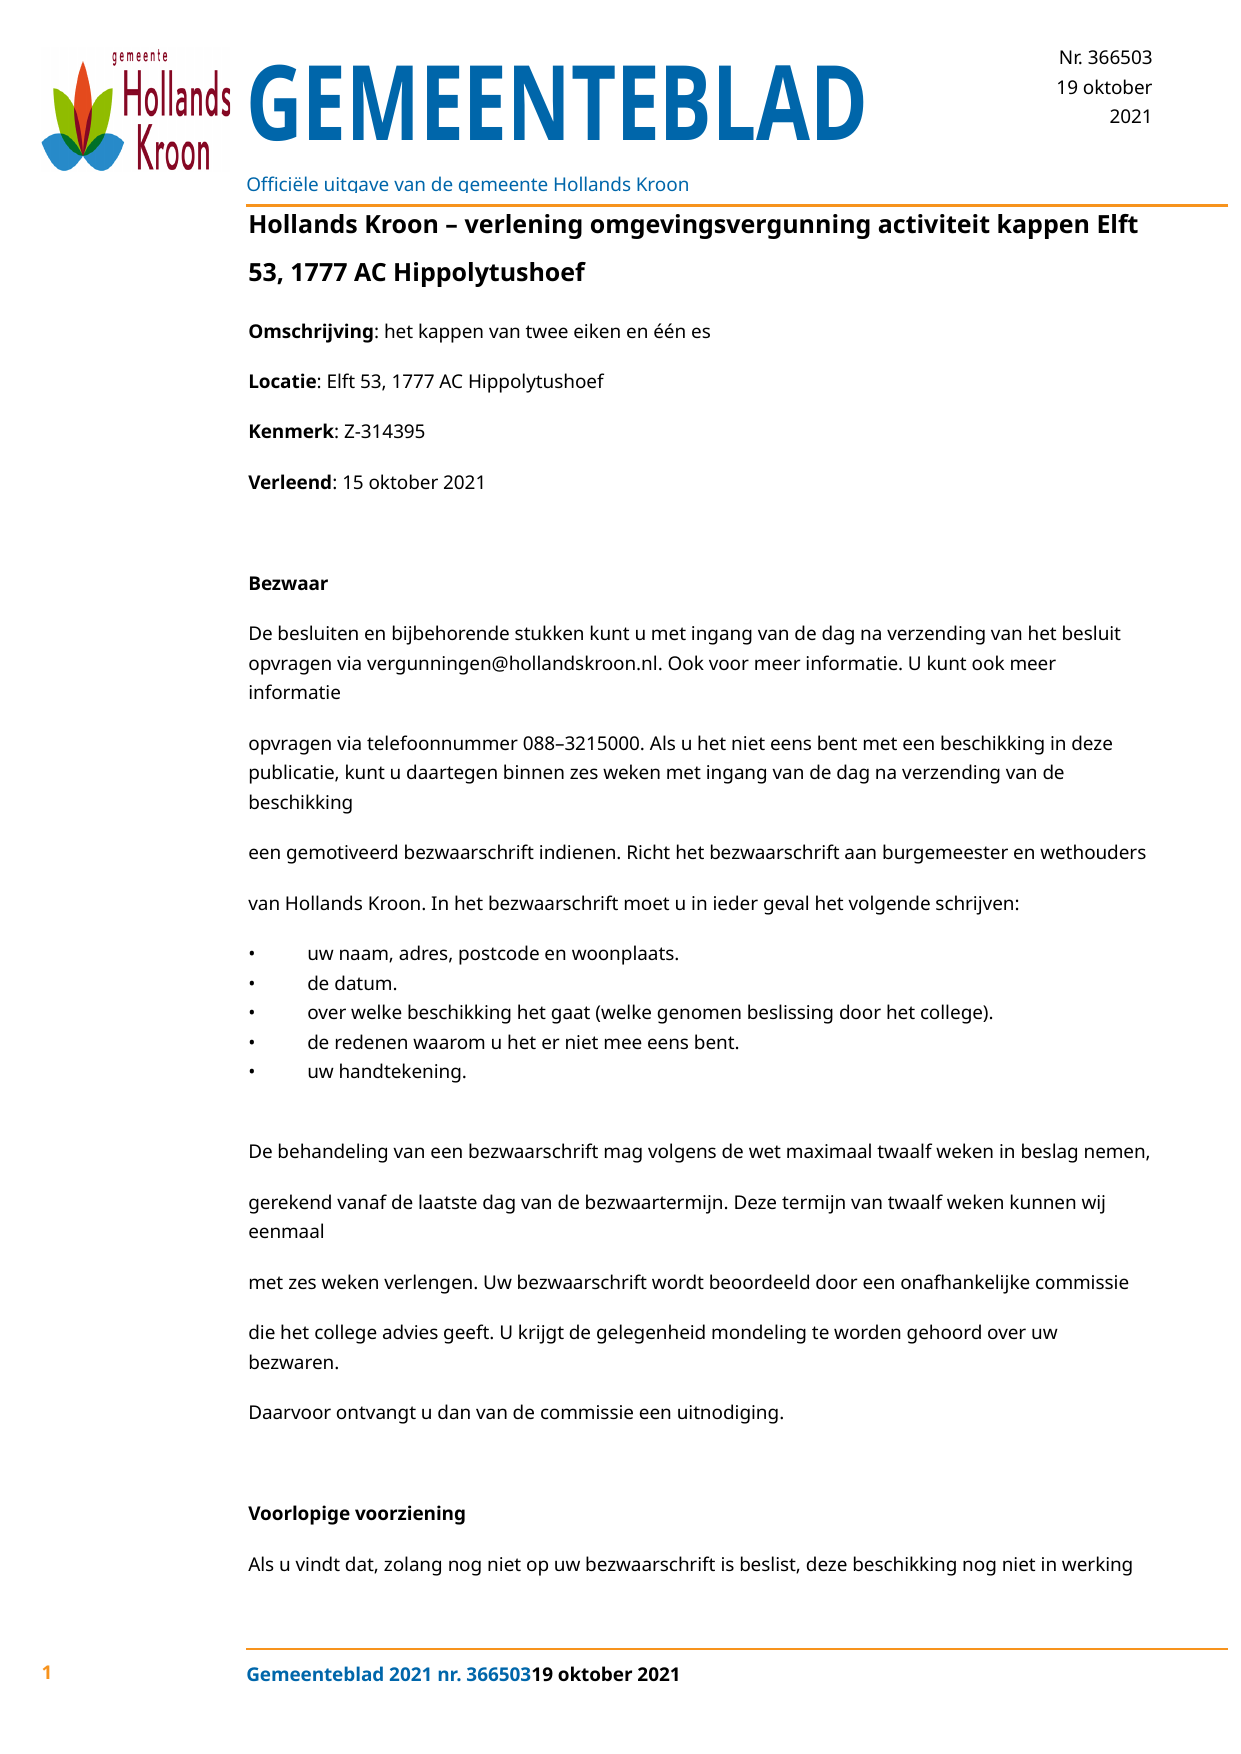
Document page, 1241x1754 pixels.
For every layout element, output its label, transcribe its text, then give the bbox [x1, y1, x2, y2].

text Als u vindt dat, zolang nog niet op uw bezwaarschrift is beslist, deze beschikking nog niet in werking [248, 1551, 1152, 1577]
text die het college advies geeft. U krijgt de gelegenheid mondeling te worden gehoord over uw bezwaren. [248, 1319, 1152, 1375]
text De behandeling van een bezwaarschrift mag volgens de wet maximaal twaalf weken in beslag nemen, [248, 1139, 1152, 1164]
picture [41, 47, 231, 172]
text gerekend vanaf de laatste dag van de bezwaartermijn. Deze termijn van twaalf weken kunnen wij eenmaal [248, 1189, 1152, 1244]
list de datum. [248, 970, 1152, 996]
text met zes weken verlengen. Uw bezwaarschrift wordt beoordeeld door een onafhankelijke commissie [248, 1269, 1152, 1295]
list de redenen waarom u het er niet mee eens bent. [248, 1029, 1152, 1055]
list uw naam, adres, postcode en woonplaats. [248, 940, 1152, 966]
list over welke beschikking het gaat (welke genomen beslissing door het college). [248, 999, 1152, 1025]
list uw handtekening. [248, 1059, 1152, 1084]
text Daarvoor ontvangt u dan van de commissie een uitnodiging. [248, 1399, 1152, 1425]
text een gemotiveerd bezwaarschrift indienen. Richt het bezwaarschrift aan burgemeester en wethouders [248, 839, 1152, 865]
text Hollands Kroon – verlening omgevingsvergunning activiteit kappen Elft 53, 1777 AC Hippolytushoef [248, 207, 1152, 288]
text De besluiten en bijbehorende stukken kunt u met ingang van de dag na verzending van het besluit opvragen via vergunningen@hollandskroon.nl. Ook voor meer informatie. U kunt ook meer informatie [248, 620, 1152, 705]
text Locatie: Elft 53, 1777 AC Hippolytushoef [248, 368, 1152, 394]
text Bezwaar [248, 570, 1152, 596]
text Kenmerk: Z-314395 [248, 419, 1152, 444]
text Voorlopige voorziening [248, 1500, 1152, 1526]
text Verleend: 15 oktober 2021 [248, 469, 1152, 495]
text Omschrijving: het kappen van twee eiken en één es [248, 318, 1152, 344]
text opvragen via telefoonnummer 088–3215000. Als u het niet eens bent met een beschikking in deze publicatie, kunt u daartegen binnen zes weken met ingang van de dag na verzending van de beschikking [248, 730, 1152, 815]
text van Hollands Kroon. In het bezwaarschrift moet u in ieder geval het volgende schrijven: [248, 890, 1152, 916]
